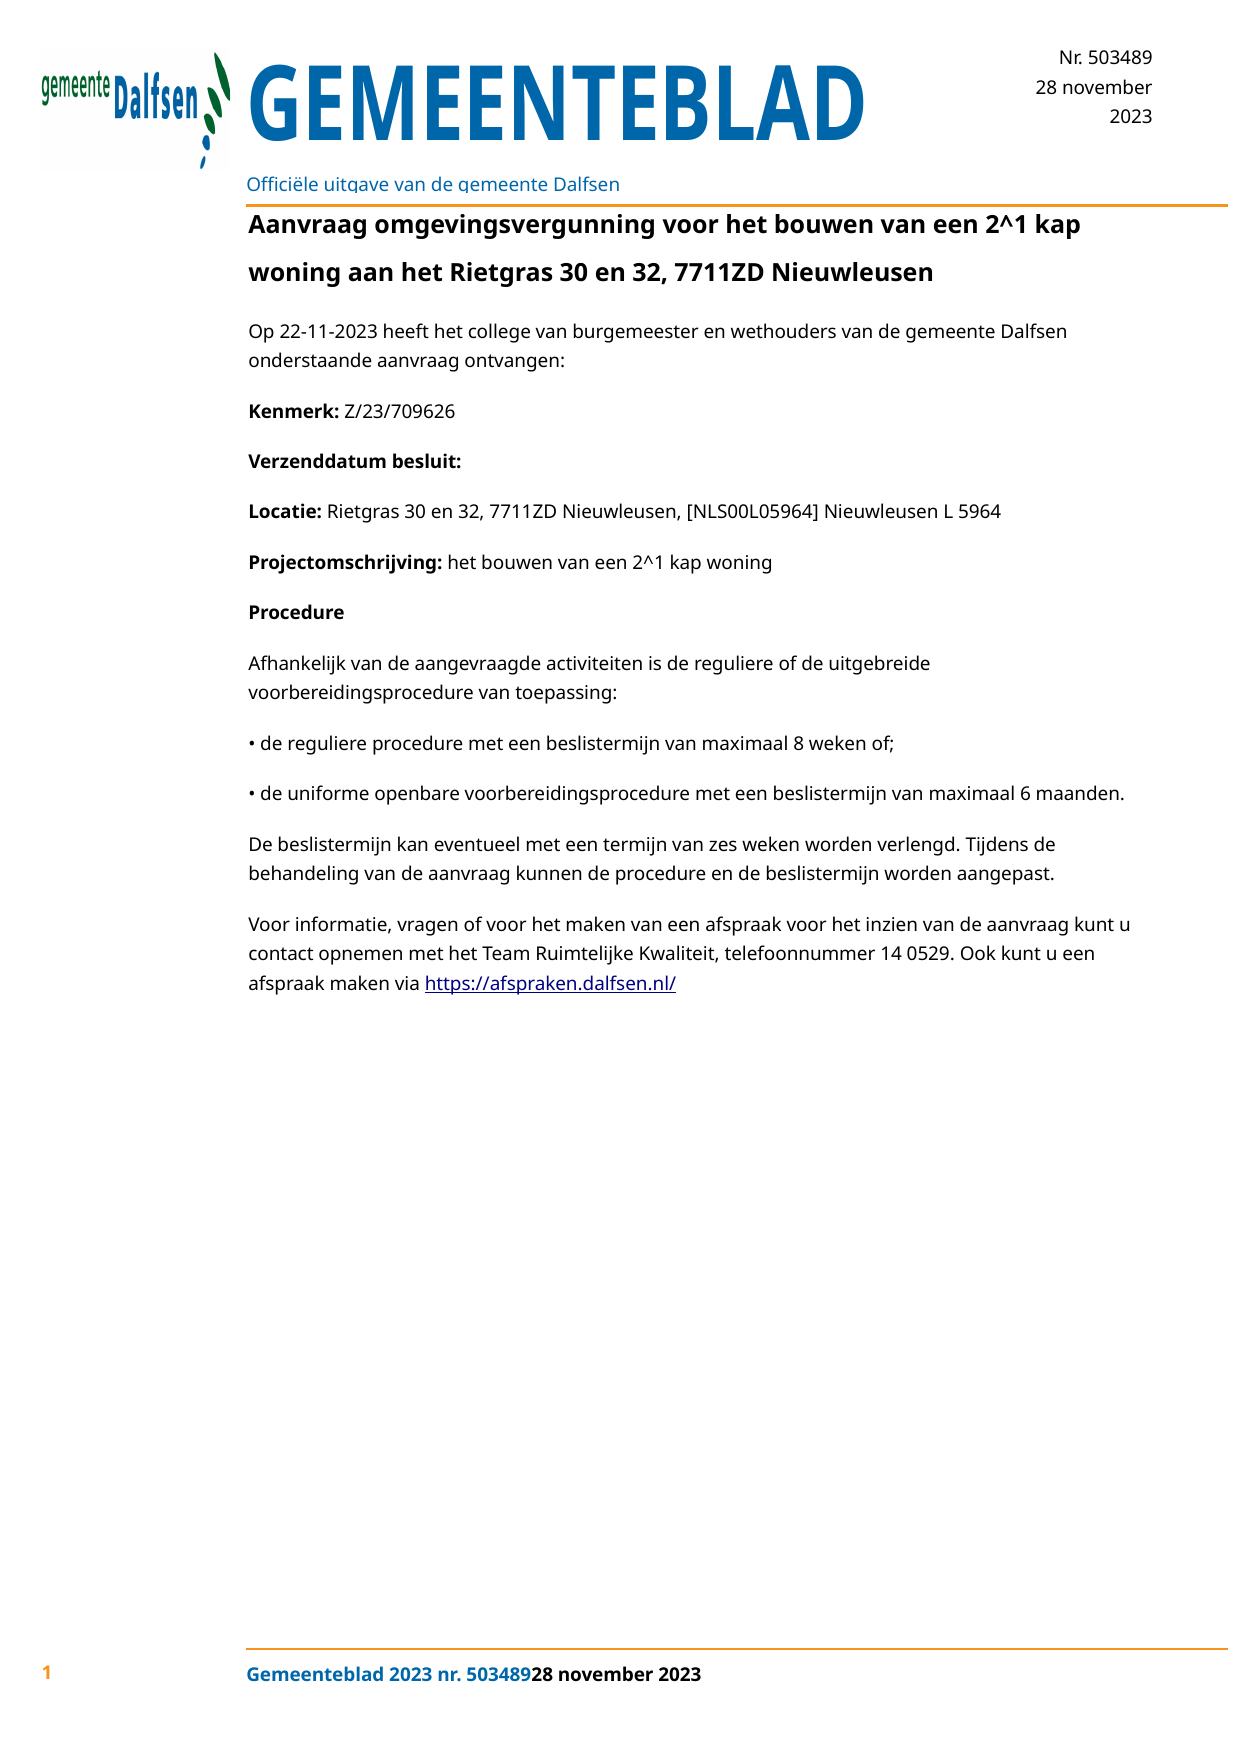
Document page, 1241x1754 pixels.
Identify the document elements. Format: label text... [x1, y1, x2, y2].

text Kenmerk: Z/23/709626 [248, 398, 1152, 424]
text Op 22-11-2023 heeft het college van burgemeester en wethouders van de gemeente Dalfsen onderstaande aanvraag ontvangen: [248, 318, 1152, 373]
text De beslistermijn kan eventueel met een termijn van zes weken worden verlengd. Tijdens de behandeling van de aanvraag kunnen de procedure en de beslistermijn worden aangepast. [248, 831, 1152, 886]
text Projectomschrijving: het bouwen van een 2^1 kap woning [248, 549, 1152, 575]
text • de reguliere procedure met een beslistermijn van maximaal 8 weken of; [248, 730, 1152, 756]
text Procedure [248, 599, 1152, 625]
text Verzenddatum besluit: [248, 448, 1152, 474]
text Voor informatie, vragen of voor het maken van een afspraak voor het inzien van de aanvraag kunt u contact opnemen met het Team Ruimtelijke Kwaliteit, telefoonnummer 14 0529. Ook kunt u een afspraak maken via https://afspraken.dalfsen.nl/ [248, 911, 1152, 996]
text Locatie: Rietgras 30 en 32, 7711ZD Nieuwleusen, [NLS00L05964] Nieuwleusen L 5964 [248, 499, 1152, 524]
text • de uniforme openbare voorbereidingsprocedure met een beslistermijn van maximaal 6 maanden. [248, 780, 1152, 806]
text Afhankelijk van de aangevraagde activiteiten is de reguliere of de uitgebreide voorbereidingsprocedure van toepassing: [248, 650, 1152, 705]
picture [41, 47, 231, 172]
text Aanvraag omgevingsvergunning voor het bouwen van een 2^1 kap woning aan het Rietgras 30 en 32, 7711ZD Nieuwleusen [248, 207, 1152, 288]
